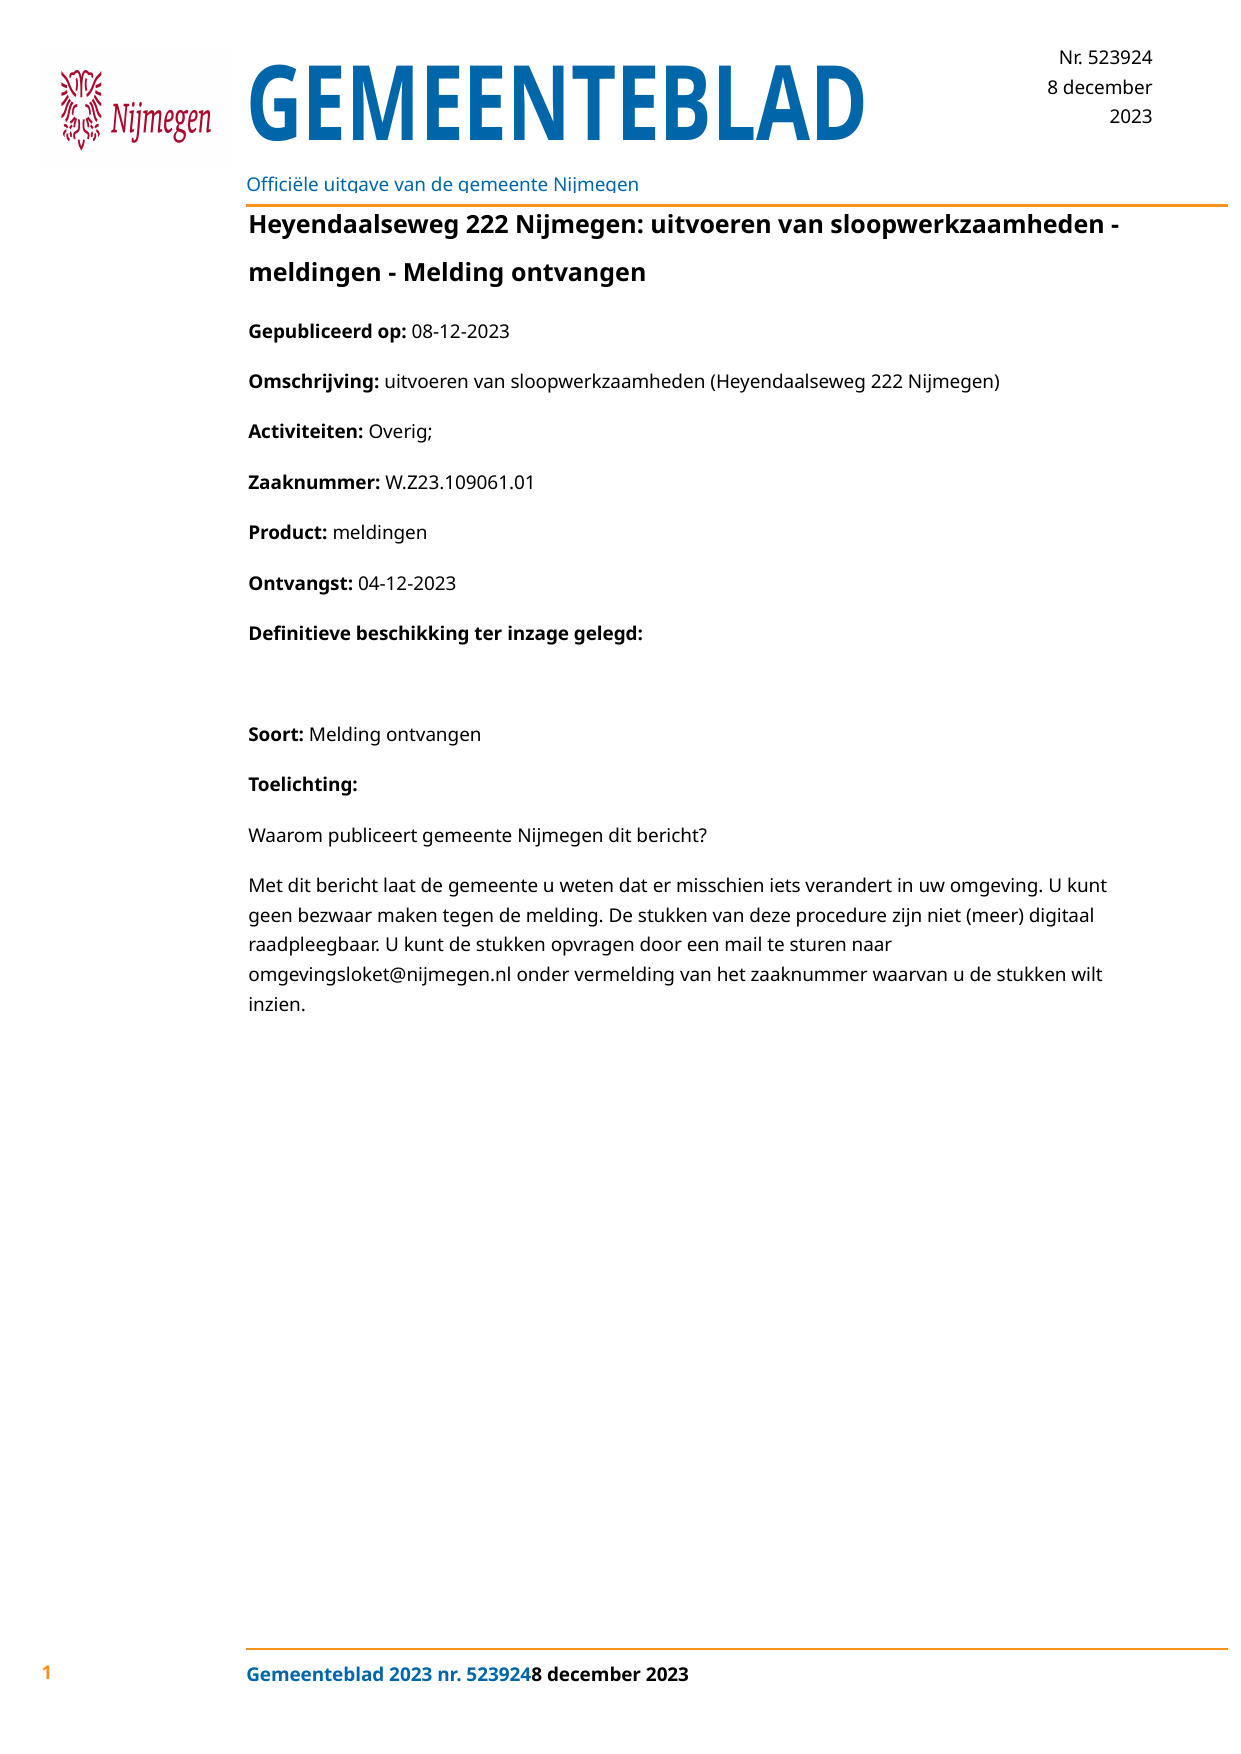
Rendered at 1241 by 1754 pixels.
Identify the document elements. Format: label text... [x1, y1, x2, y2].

text Product: meldingen [248, 519, 1152, 545]
text Ontvangst: 04-12-2023 [248, 570, 1152, 596]
text Soort: Melding ontvangen [248, 721, 1152, 747]
text Zaaknummer: W.Z23.109061.01 [248, 469, 1152, 495]
text Gepubliceerd op: 08-12-2023 [248, 318, 1152, 344]
picture [41, 47, 231, 172]
text Omschrijving: uitvoeren van sloopwerkzaamheden (Heyendaalseweg 222 Nijmegen) [248, 368, 1152, 394]
text Heyendaalseweg 222 Nijmegen: uitvoeren van sloopwerkzaamheden - meldingen - Melding ontvangen [248, 207, 1152, 288]
text Toelichting: [248, 772, 1152, 797]
text Definitieve beschikking ter inzage gelegd: [248, 620, 1152, 646]
text Activiteiten: Overig; [248, 419, 1152, 444]
text Met dit bericht laat de gemeente u weten dat er misschien iets verandert in uw omgeving. U kunt geen bezwaar maken tegen de melding. De stukken van deze procedure zijn niet (meer) digitaal raadpleegbaar. U kunt de stukken opvragen door een mail te sturen naar omgevingsloket@nijmegen.nl onder vermelding van het zaaknummer waarvan u de stukken wilt inzien. [248, 872, 1152, 1017]
text Waarom publiceert gemeente Nijmegen dit bericht? [248, 822, 1152, 848]
